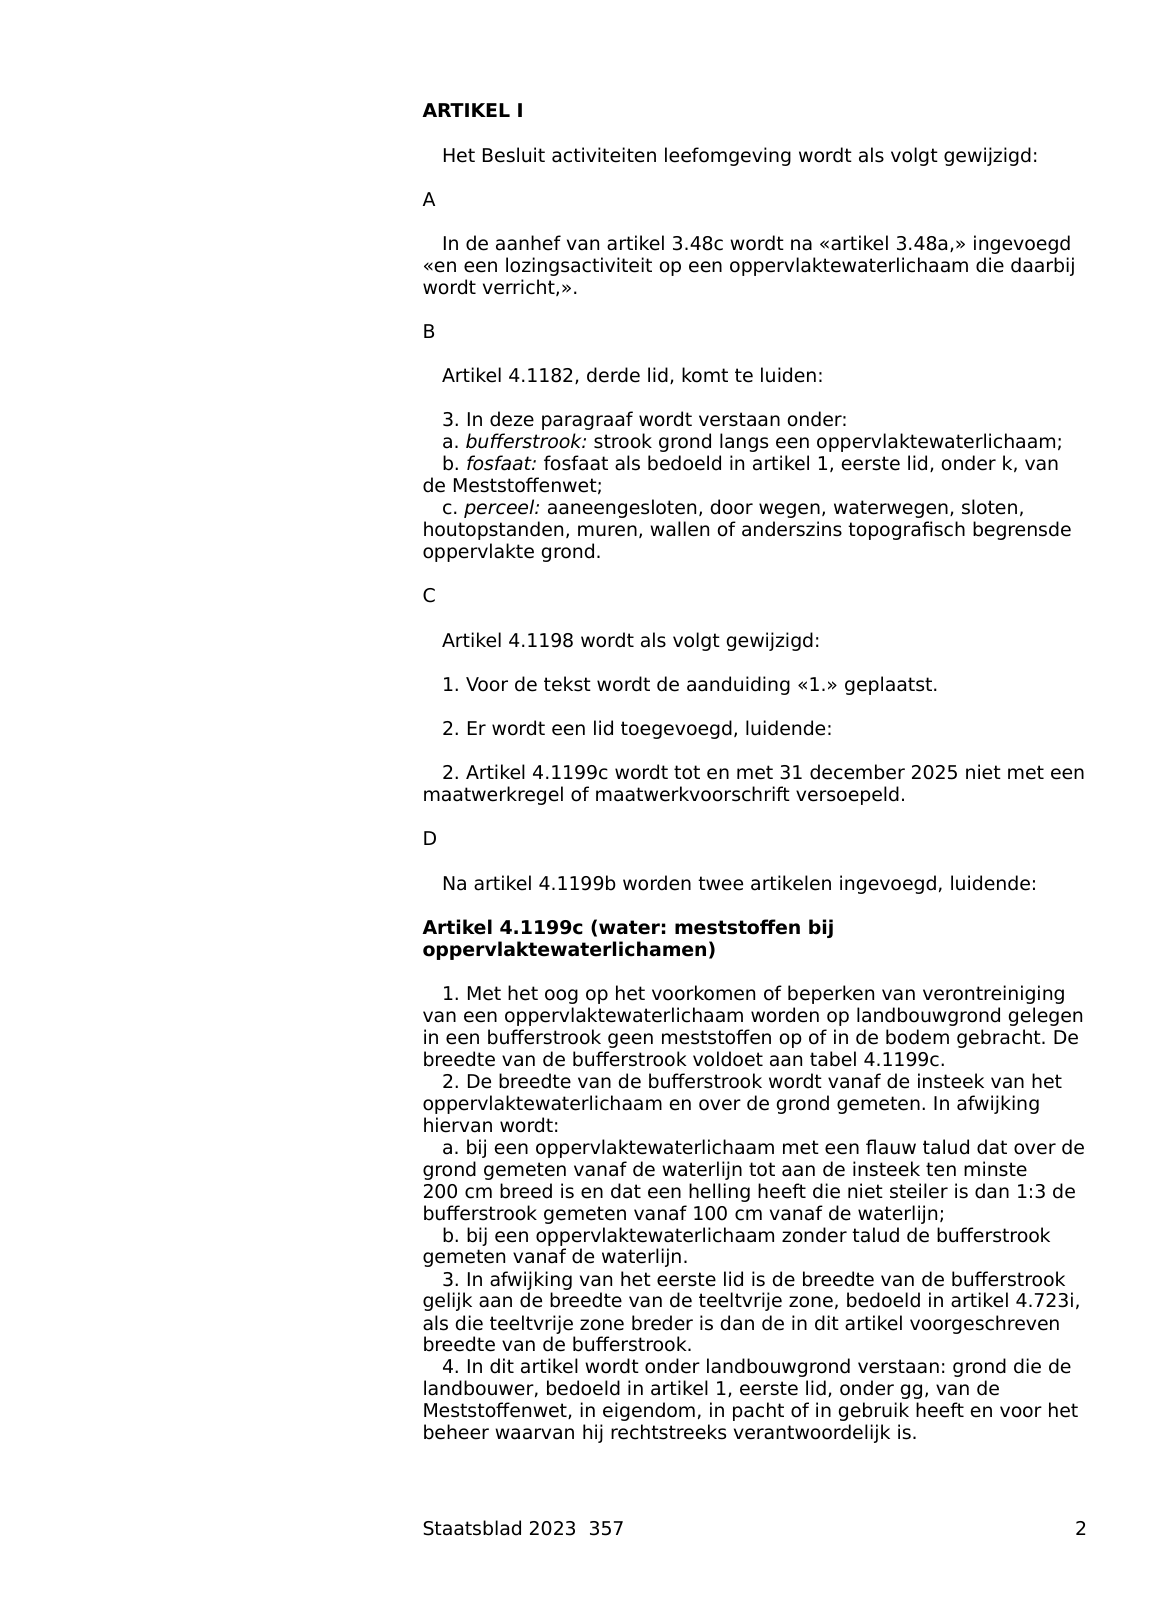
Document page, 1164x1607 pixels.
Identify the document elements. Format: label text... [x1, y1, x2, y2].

text a. bij een oppervlaktewaterlichaam met een flauw talud dat over de grond gemeten vanaf de waterlijn tot aan de insteek ten minste 200 cm breed is en dat een helling heeft die niet steiler is dan 1:3 de bufferstrook gemeten vanaf 100 cm vanaf de waterlijn; [422, 1137, 1087, 1224]
text 1. Met het oog op het voorkomen of beperken van verontreiniging van een oppervlaktewaterlichaam worden op landbouwgrond gelegen in een bufferstrook geen meststoffen op of in de bodem gebracht. De breedte van de bufferstrook voldoet aan tabel 4.1199c. [422, 983, 1087, 1071]
text 3. In afwijking van het eerste lid is de breedte van de bufferstrook gelijk aan de breedte van de teeltvrije zone, bedoeld in artikel 4.723i, als die teeltvrije zone breder is dan de in dit artikel voorgeschreven breedte van de bufferstrook. [422, 1268, 1087, 1356]
subtitle ARTIKEL I [422, 100, 1087, 122]
text D [422, 828, 1087, 850]
text 2. Artikel 4.1199c wordt tot en met 31 december 2025 niet met een maatwerkregel of maatwerkvoorschrift versoepeld. [422, 762, 1087, 806]
subtitle Artikel 4.1199c (water: meststoffen bij oppervlaktewaterlichamen) [422, 917, 1087, 961]
text A [422, 189, 1087, 211]
text 4. In dit artikel wordt onder landbouwgrond verstaan: grond die de landbouwer, bedoeld in artikel 1, eerste lid, onder gg, van de Meststoffenwet, in eigendom, in pacht of in gebruik heeft en voor het beheer waarvan hij rechtstreeks verantwoordelijk is. [422, 1356, 1087, 1444]
text 1. Voor de tekst wordt de aanduiding «1.» geplaatst. [422, 674, 1087, 696]
text Het Besluit activiteiten leefomgeving wordt als volgt gewijzigd: [422, 144, 1087, 167]
text 2. Er wordt een lid toegevoegd, luidende: [422, 718, 1087, 740]
text Na artikel 4.1199b worden twee artikelen ingevoegd, luidende: [422, 872, 1087, 894]
text Artikel 4.1182, derde lid, komt te luiden: [422, 365, 1087, 387]
text Artikel 4.1198 wordt als volgt gewijzigd: [422, 629, 1087, 652]
text B [422, 321, 1087, 343]
text 3. In deze paragraaf wordt verstaan onder: [422, 409, 1087, 431]
text C [422, 585, 1087, 607]
text b. fosfaat: fosfaat als bedoeld in artikel 1, eerste lid, onder k, van de Meststoffenwet; [422, 453, 1087, 497]
text c. perceel: aaneengesloten, door wegen, waterwegen, sloten, houtopstanden, muren, wallen of anderszins topografisch begrensde oppervlakte grond. [422, 497, 1087, 563]
text 2. De breedte van de bufferstrook wordt vanaf de insteek van het oppervlaktewaterlichaam en over de grond gemeten. In afwijking hiervan wordt: [422, 1071, 1087, 1137]
text a. bufferstrook: strook grond langs een oppervlaktewaterlichaam; [422, 431, 1087, 453]
text In de aanhef van artikel 3.48c wordt na «artikel 3.48a,» ingevoegd «en een lozingsactiviteit op een oppervlaktewaterlichaam die daarbij wordt verricht,». [422, 233, 1087, 299]
text b. bij een oppervlaktewaterlichaam zonder talud de bufferstrook gemeten vanaf de waterlijn. [422, 1224, 1087, 1268]
